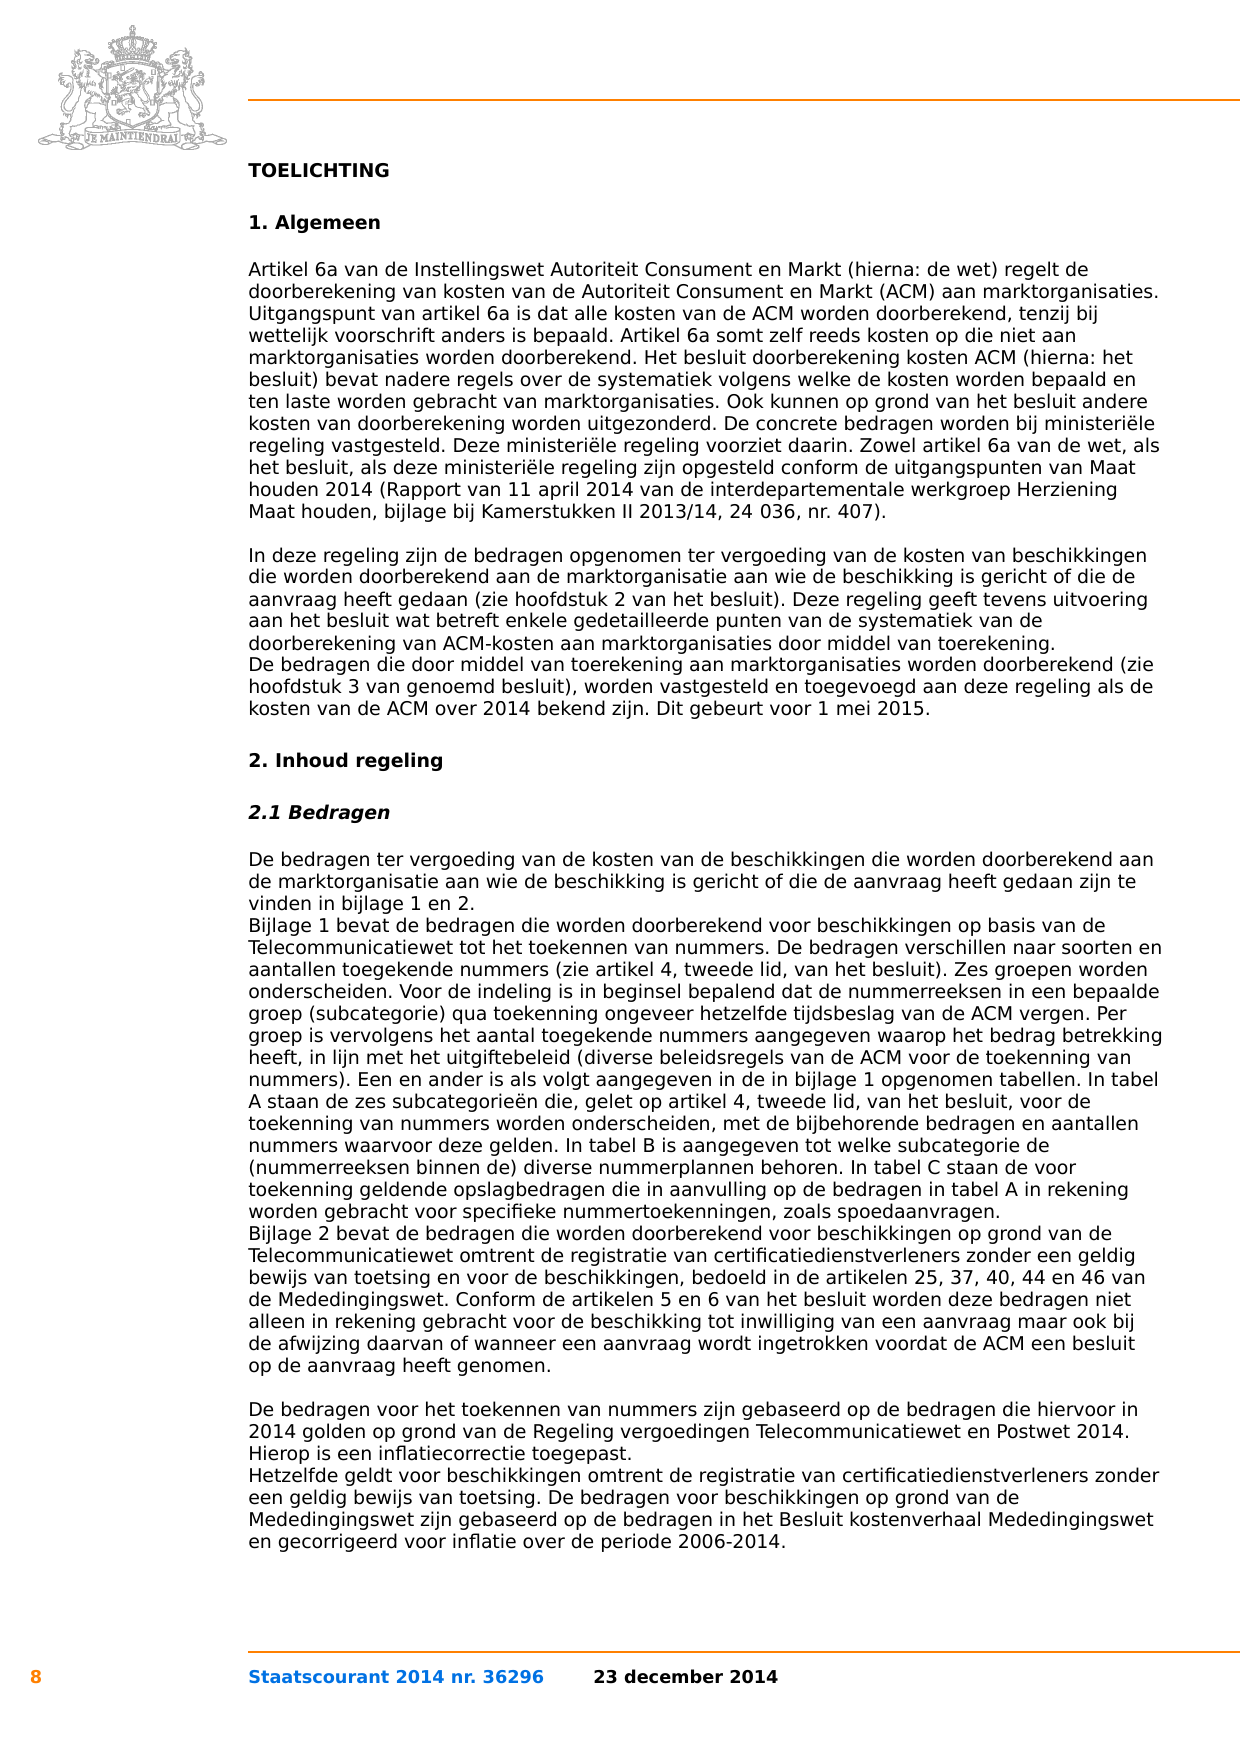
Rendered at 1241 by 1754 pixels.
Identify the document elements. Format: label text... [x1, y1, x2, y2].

picture [38, 25, 227, 150]
subtitle 2.1 Bedragen [248, 802, 1163, 824]
text De bedragen die door middel van toerekening aan marktorganisaties worden doorberekend (zie hoofdstuk 3 van genoemd besluit), worden vastgesteld en toegevoegd aan deze regeling als de kosten van de ACM over 2014 bekend zijn. Dit gebeurt voor 1 mei 2015. [248, 654, 1163, 720]
text Bijlage 1 bevat de bedragen die worden doorberekend voor beschikkingen op basis van de Telecommunicatiewet tot het toekennen van nummers. De bedragen verschillen naar soorten en aantallen toegekende nummers (zie artikel 4, tweede lid, van het besluit). Zes groepen worden onderscheiden. Voor de indeling is in beginsel bepalend dat de nummerreeksen in een bepaalde groep (subcategorie) qua toekenning ongeveer hetzelfde tijdsbeslag van de ACM vergen. Per groep is vervolgens het aantal toegekende nummers aangegeven waarop het bedrag betrekking heeft, in lijn met het uitgiftebeleid (diverse beleidsregels van de ACM voor de toekenning van nummers). Een en ander is als volgt aangegeven in de in bijlage 1 opgenomen tabellen. In tabel A staan de zes subcategorieën die, gelet op artikel 4, tweede lid, van het besluit, voor de toekenning van nummers worden onderscheiden, met de bijbehorende bedragen en aantallen nummers waarvoor deze gelden. In tabel B is aangegeven tot welke subcategorie de (nummerreeksen binnen de) diverse nummerplannen behoren. In tabel C staan de voor toekenning geldende opslagbedragen die in aanvulling op de bedragen in tabel A in rekening worden gebracht voor specifieke nummertoekenningen, zoals spoedaanvragen. [248, 915, 1163, 1223]
text Bijlage 2 bevat de bedragen die worden doorberekend voor beschikkingen op grond van de Telecommunicatiewet omtrent de registratie van certificatiedienstverleners zonder een geldig bewijs van toetsing en voor de beschikkingen, bedoeld in de artikelen 25, 37, 40, 44 en 46 van de Mededingingswet. Conform de artikelen 5 en 6 van het besluit worden deze bedragen niet alleen in rekening gebracht voor de beschikking tot inwilliging van een aanvraag maar ook bij de afwijzing daarvan of wanneer een aanvraag wordt ingetrokken voordat de ACM een besluit op de aanvraag heeft genomen. [248, 1223, 1163, 1377]
subtitle 2. Inhoud regeling [248, 750, 1163, 772]
subtitle TOELICHTING [248, 160, 1163, 182]
subtitle 1. Algemeen [248, 212, 1163, 234]
text De bedragen ter vergoeding van de kosten van de beschikkingen die worden doorberekend aan de marktorganisatie aan wie de beschikking is gericht of die de aanvraag heeft gedaan zijn te vinden in bijlage 1 en 2. [248, 849, 1163, 915]
text De bedragen voor het toekennen van nummers zijn gebaseerd op de bedragen die hiervoor in 2014 golden op grond van de Regeling vergoedingen Telecommunicatiewet en Postwet 2014. Hierop is een inflatiecorrectie toegepast. [248, 1399, 1163, 1464]
text In deze regeling zijn de bedragen opgenomen ter vergoeding van de kosten van beschikkingen die worden doorberekend aan de marktorganisatie aan wie de beschikking is gericht of die de aanvraag heeft gedaan (zie hoofdstuk 2 van het besluit). Deze regeling geeft tevens uitvoering aan het besluit wat betreft enkele gedetailleerde punten van de systematiek van de doorberekening van ACM-kosten aan marktorganisaties door middel van toerekening. [248, 544, 1163, 654]
text Artikel 6a van de Instellingswet Autoriteit Consument en Markt (hierna: de wet) regelt de doorberekening van kosten van de Autoriteit Consument en Markt (ACM) aan marktorganisaties. Uitgangspunt van artikel 6a is dat alle kosten van de ACM worden doorberekend, tenzij bij wettelijk voorschrift anders is bepaald. Artikel 6a somt zelf reeds kosten op die niet aan marktorganisaties worden doorberekend. Het besluit doorberekening kosten ACM (hierna: het besluit) bevat nadere regels over de systematiek volgens welke de kosten worden bepaald en ten laste worden gebracht van marktorganisaties. Ook kunnen op grond van het besluit andere kosten van doorberekening worden uitgezonderd. De concrete bedragen worden bij ministeriële regeling vastgesteld. Deze ministeriële regeling voorziet daarin. Zowel artikel 6a van de wet, als het besluit, als deze ministeriële regeling zijn opgesteld conform de uitgangspunten van Maat houden 2014 (Rapport van 11 april 2014 van de interdepartementale werkgroep Herziening Maat houden, bijlage bij Kamerstukken II 2013/14, 24 036, nr. 407). [248, 259, 1163, 523]
text Hetzelfde geldt voor beschikkingen omtrent de registratie van certificatiedienstverleners zonder een geldig bewijs van toetsing. De bedragen voor beschikkingen op grond van de Mededingingswet zijn gebaseerd op de bedragen in het Besluit kostenverhaal Mededingingswet en gecorrigeerd voor inflatie over de periode 2006-2014. [248, 1464, 1163, 1552]
